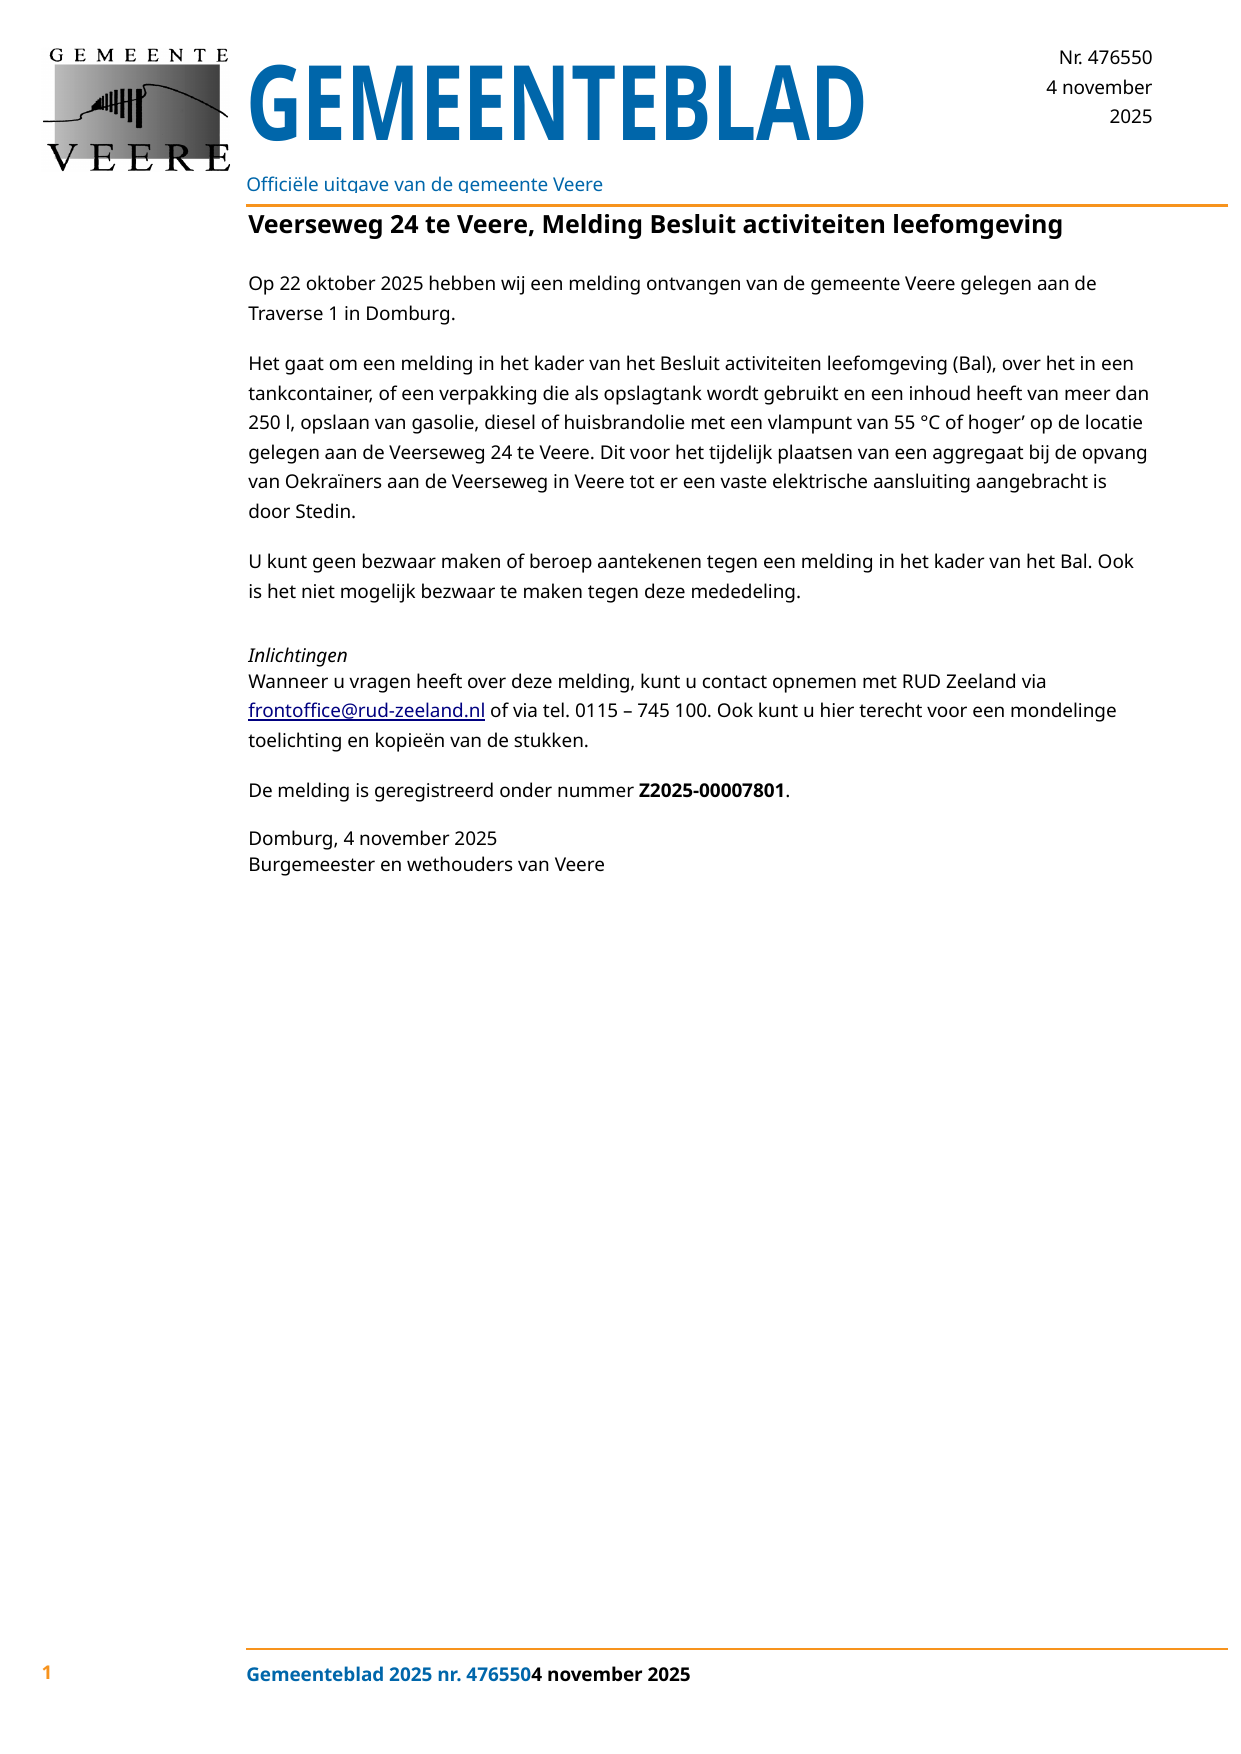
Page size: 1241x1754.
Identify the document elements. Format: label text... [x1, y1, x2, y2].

text Op 22 oktober 2025 hebben wij een melding ontvangen van de gemeente Veere gelegen aan de Traverse 1 in Domburg. [248, 270, 1152, 326]
text Domburg, 4 november 2025 [248, 825, 1152, 851]
text Wanneer u vragen heeft over deze melding, kunt u contact opnemen met RUD Zeeland via frontoffice@rud-zeeland.nl of via tel. 0115 – 745 100. Ook kunt u hier terecht voor een mondelinge toelichting en kopieën van de stukken. [248, 668, 1152, 753]
text Inlichtingen [248, 642, 1152, 668]
text Veerseweg 24 te Veere, Melding Besluit activiteiten leefomgeving [248, 207, 1152, 241]
picture [41, 47, 231, 172]
text Burgemeester en wethouders van Veere [248, 851, 1152, 877]
text Het gaat om een melding in het kader van het Besluit activiteiten leefomgeving (Bal), over het in een tankcontainer, of een verpakking die als opslagtank wordt gebruikt en een inhoud heeft van meer dan 250 l, opslaan van gasolie, diesel of huisbrandolie met een vlampunt van 55 °C of hoger’ op de locatie gelegen aan de Veerseweg 24 te Veere. Dit voor het tijdelijk plaatsen van een aggregaat bij de opvang van Oekraïners aan de Veerseweg in Veere tot er een vaste elektrische aansluiting aangebracht is door Stedin. [248, 350, 1152, 524]
text U kunt geen bezwaar maken of beroep aantekenen tegen een melding in het kader van het Bal. Ook is het niet mogelijk bezwaar te maken tegen deze mededeling. [248, 549, 1152, 604]
text De melding is geregistreerd onder nummer Z2025-00007801. [248, 777, 1152, 803]
